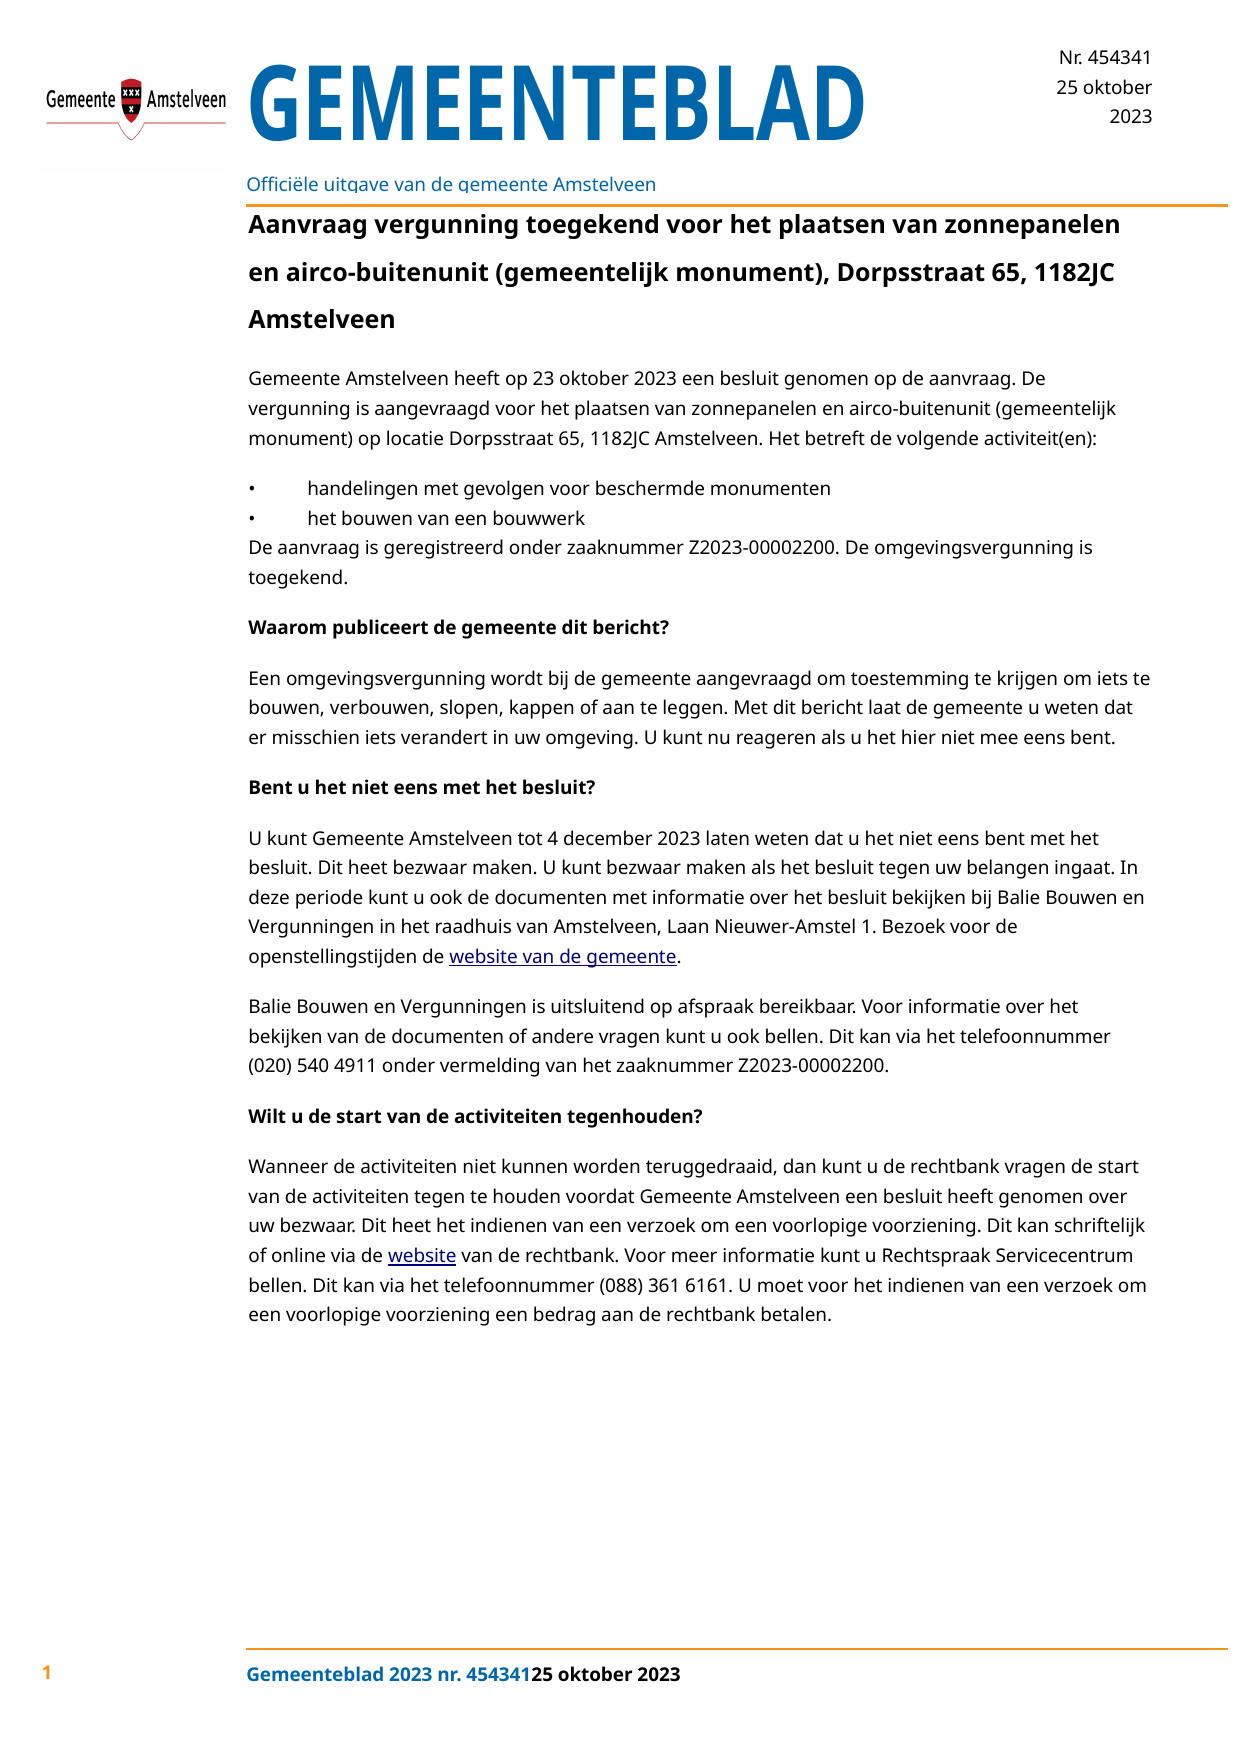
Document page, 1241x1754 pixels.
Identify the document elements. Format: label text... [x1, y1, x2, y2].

text Wanneer de activiteiten niet kunnen worden teruggedraaid, dan kunt u de rechtbank vragen de start van de activiteiten tegen te houden voordat Gemeente Amstelveen een besluit heeft genomen over uw bezwaar. Dit heet het indienen van een verzoek om een voorlopige voorziening. Dit kan schriftelijk of online via de website van de rechtbank. Voor meer informatie kunt u Rechtspraak Servicecentrum bellen. Dit kan via het telefoonnummer (088) 361 6161. U moet voor het indienen van een verzoek om een voorlopige voorziening een bedrag aan de rechtbank betalen. [248, 1153, 1152, 1327]
text Balie Bouwen en Vergunningen is uitsluitend op afspraak bereikbaar. Voor informatie over het bekijken van de documenten of andere vragen kunt u ook bellen. Dit kan via het telefoonnummer (020) 540 4911 onder vermelding van het zaaknummer Z2023-00002200. [248, 993, 1152, 1078]
text Wilt u de start van de activiteiten tegenhouden? [248, 1103, 1152, 1129]
text Gemeente Amstelveen heeft op 23 oktober 2023 een besluit genomen op de aanvraag. De vergunning is aangevraagd voor het plaatsen van zonnepanelen en airco-buitenunit (gemeentelijk monument) op locatie Dorpsstraat 65, 1182JC Amstelveen. Het betreft de volgende activiteit(en): [248, 366, 1152, 450]
picture [41, 47, 231, 172]
text Waarom publiceert de gemeente dit bericht? [248, 614, 1152, 640]
text Bent u het niet eens met het besluit? [248, 774, 1152, 800]
text U kunt Gemeente Amstelveen tot 4 december 2023 laten weten dat u het niet eens bent met het besluit. Dit heet bezwaar maken. U kunt bezwaar maken als het besluit tegen uw belangen ingaat. In deze periode kunt u ook de documenten met informatie over het besluit bekijken bij Balie Bouwen en Vergunningen in het raadhuis van Amstelveen, Laan Nieuwer-Amstel 1. Bezoek voor de openstellingstijden de website van de gemeente. [248, 825, 1152, 969]
text Een omgevingsvergunning wordt bij de gemeente aangevraagd om toestemming te krijgen om iets te bouwen, verbouwen, slopen, kappen of aan te leggen. Met dit bericht laat de gemeente u weten dat er misschien iets verandert in uw omgeving. U kunt nu reageren als u het hier niet mee eens bent. [248, 665, 1152, 749]
text De aanvraag is geregistreerd onder zaaknummer Z2023-00002200. De omgevingsvergunning is toegekend. [248, 534, 1152, 589]
list handelingen met gevolgen voor beschermde monumenten [248, 475, 1152, 501]
list het bouwen van een bouwwerk [248, 505, 1152, 530]
text Aanvraag vergunning toegekend voor het plaatsen van zonnepanelen en airco-buitenunit (gemeentelijk monument), Dorpsstraat 65, 1182JC Amstelveen [248, 207, 1152, 336]
